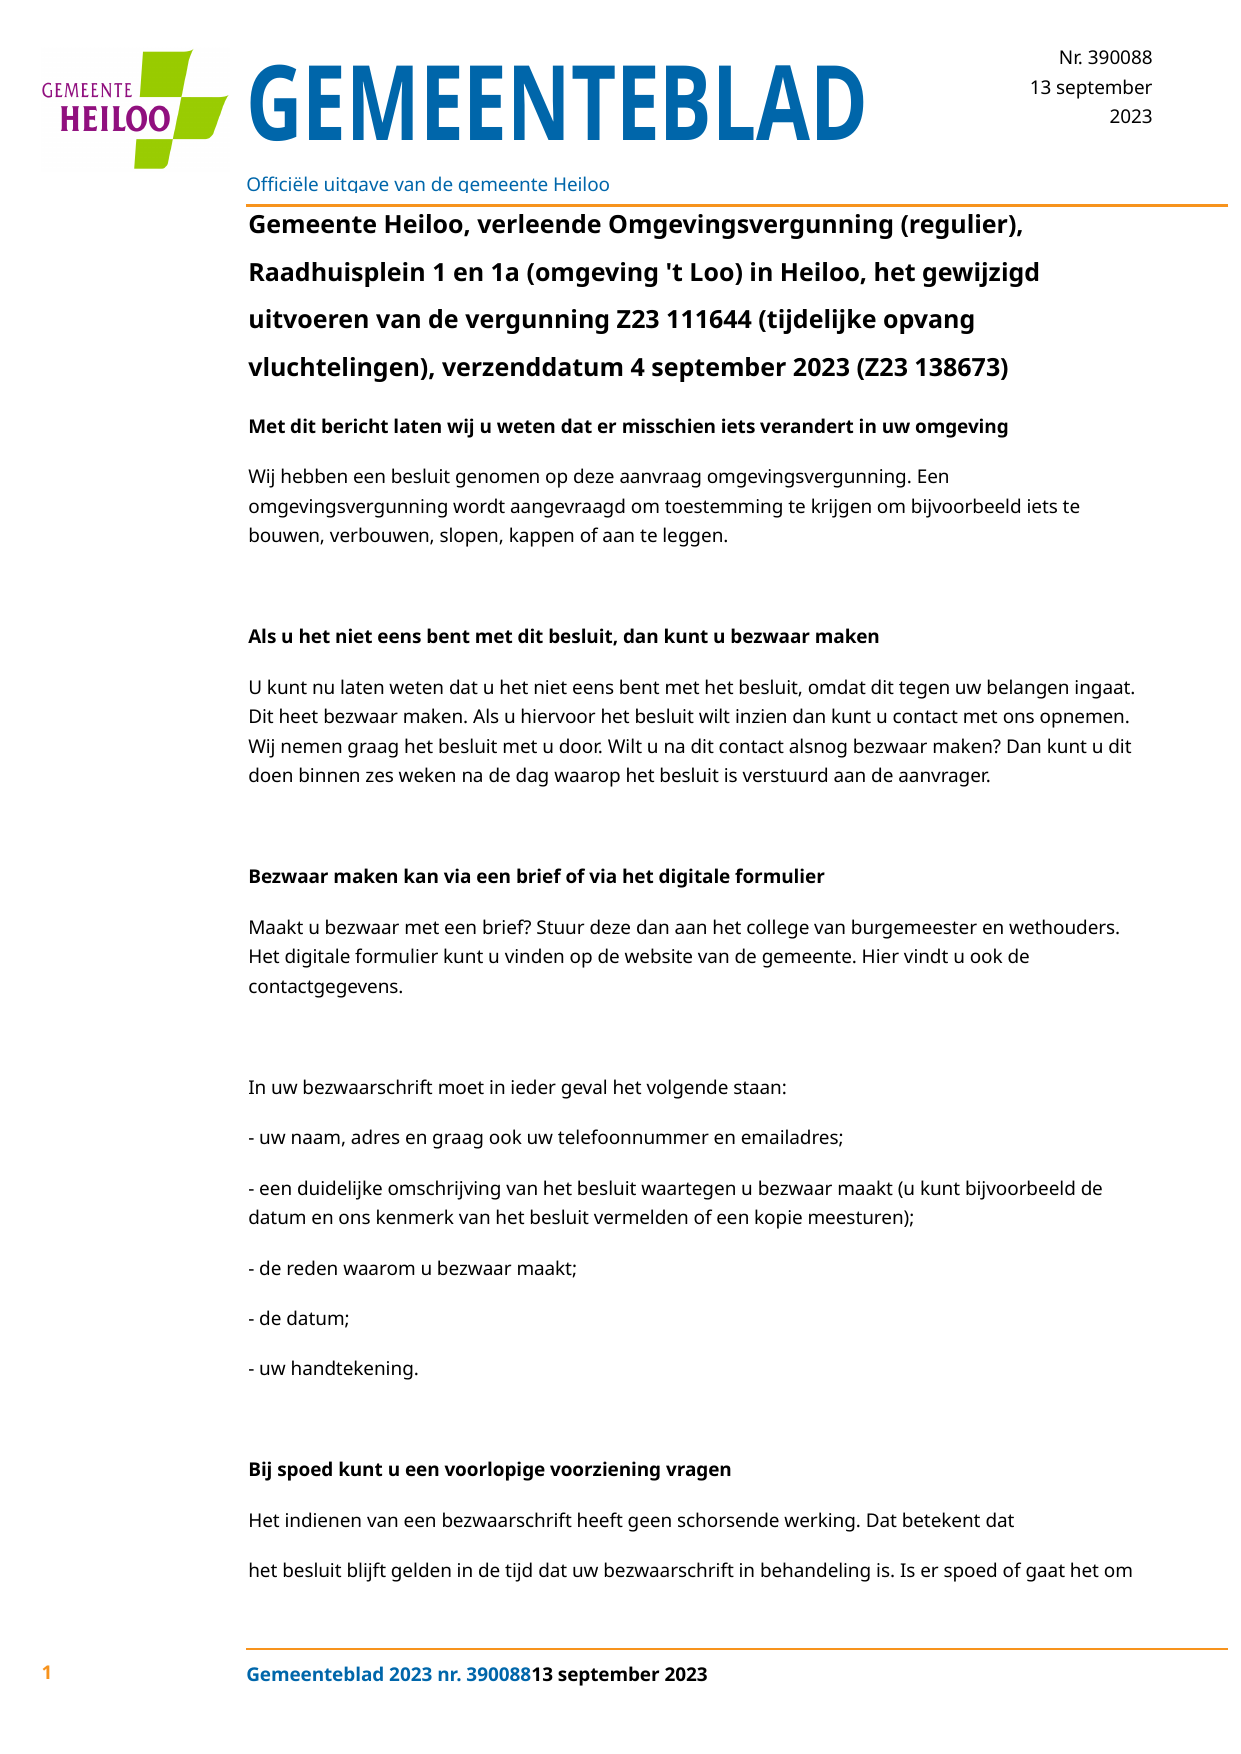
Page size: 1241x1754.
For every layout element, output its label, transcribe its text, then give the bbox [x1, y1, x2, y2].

text Gemeente Heiloo, verleende Omgevingsvergunning (regulier), Raadhuisplein 1 en 1a (omgeving 't Loo) in Heiloo, het gewijzigd uitvoeren van de vergunning Z23 111644 (tijdelijke opvang vluchtelingen), verzenddatum 4 september 2023 (Z23 138673) [248, 207, 1152, 384]
text - uw naam, adres en graag ook uw telefoonnummer en emailadres; [248, 1124, 1152, 1150]
text In uw bezwaarschrift moet in ieder geval het volgende staan: [248, 1074, 1152, 1100]
text Met dit bericht laten wij u weten dat er misschien iets verandert in uw omgeving [248, 413, 1152, 439]
text het besluit blijft gelden in de tijd dat uw bezwaarschrift in behandeling is. Is er spoed of gaat het om [248, 1557, 1152, 1583]
text Wij hebben een besluit genomen op deze aanvraag omgevingsvergunning. Een omgevingsvergunning wordt aangevraagd om toestemming te krijgen om bijvoorbeeld iets te bouwen, verbouwen, slopen, kappen of aan te leggen. [248, 463, 1152, 548]
text U kunt nu laten weten dat u het niet eens bent met het besluit, omdat dit tegen uw belangen ingaat. Dit heet bezwaar maken. Als u hiervoor het besluit wilt inzien dan kunt u contact met ons opnemen. Wij nemen graag het besluit met u door. Wilt u na dit contact alsnog bezwaar maken? Dan kunt u dit doen binnen zes weken na de dag waarop het besluit is verstuurd aan de aanvrager. [248, 674, 1152, 788]
text - de datum; [248, 1305, 1152, 1331]
text Bezwaar maken kan via een brief of via het digitale formulier [248, 863, 1152, 889]
text Bij spoed kunt u een voorlopige voorziening vragen [248, 1456, 1152, 1482]
text Maakt u bezwaar met een brief? Stuur deze dan aan het college van burgemeester en wethouders. Het digitale formulier kunt u vinden op de website van de gemeente. Hier vindt u ook de contactgegevens. [248, 914, 1152, 999]
text - de reden waarom u bezwaar maakt; [248, 1255, 1152, 1281]
text Als u het niet eens bent met dit besluit, dan kunt u bezwaar maken [248, 623, 1152, 649]
text Het indienen van een bezwaarschrift heeft geen schorsende werking. Dat betekent dat [248, 1507, 1152, 1533]
text - uw handtekening. [248, 1356, 1152, 1381]
text - een duidelijke omschrijving van het besluit waartegen u bezwaar maakt (u kunt bijvoorbeeld de datum en ons kenmerk van het besluit vermelden of een kopie meesturen); [248, 1175, 1152, 1230]
picture [41, 47, 231, 172]
